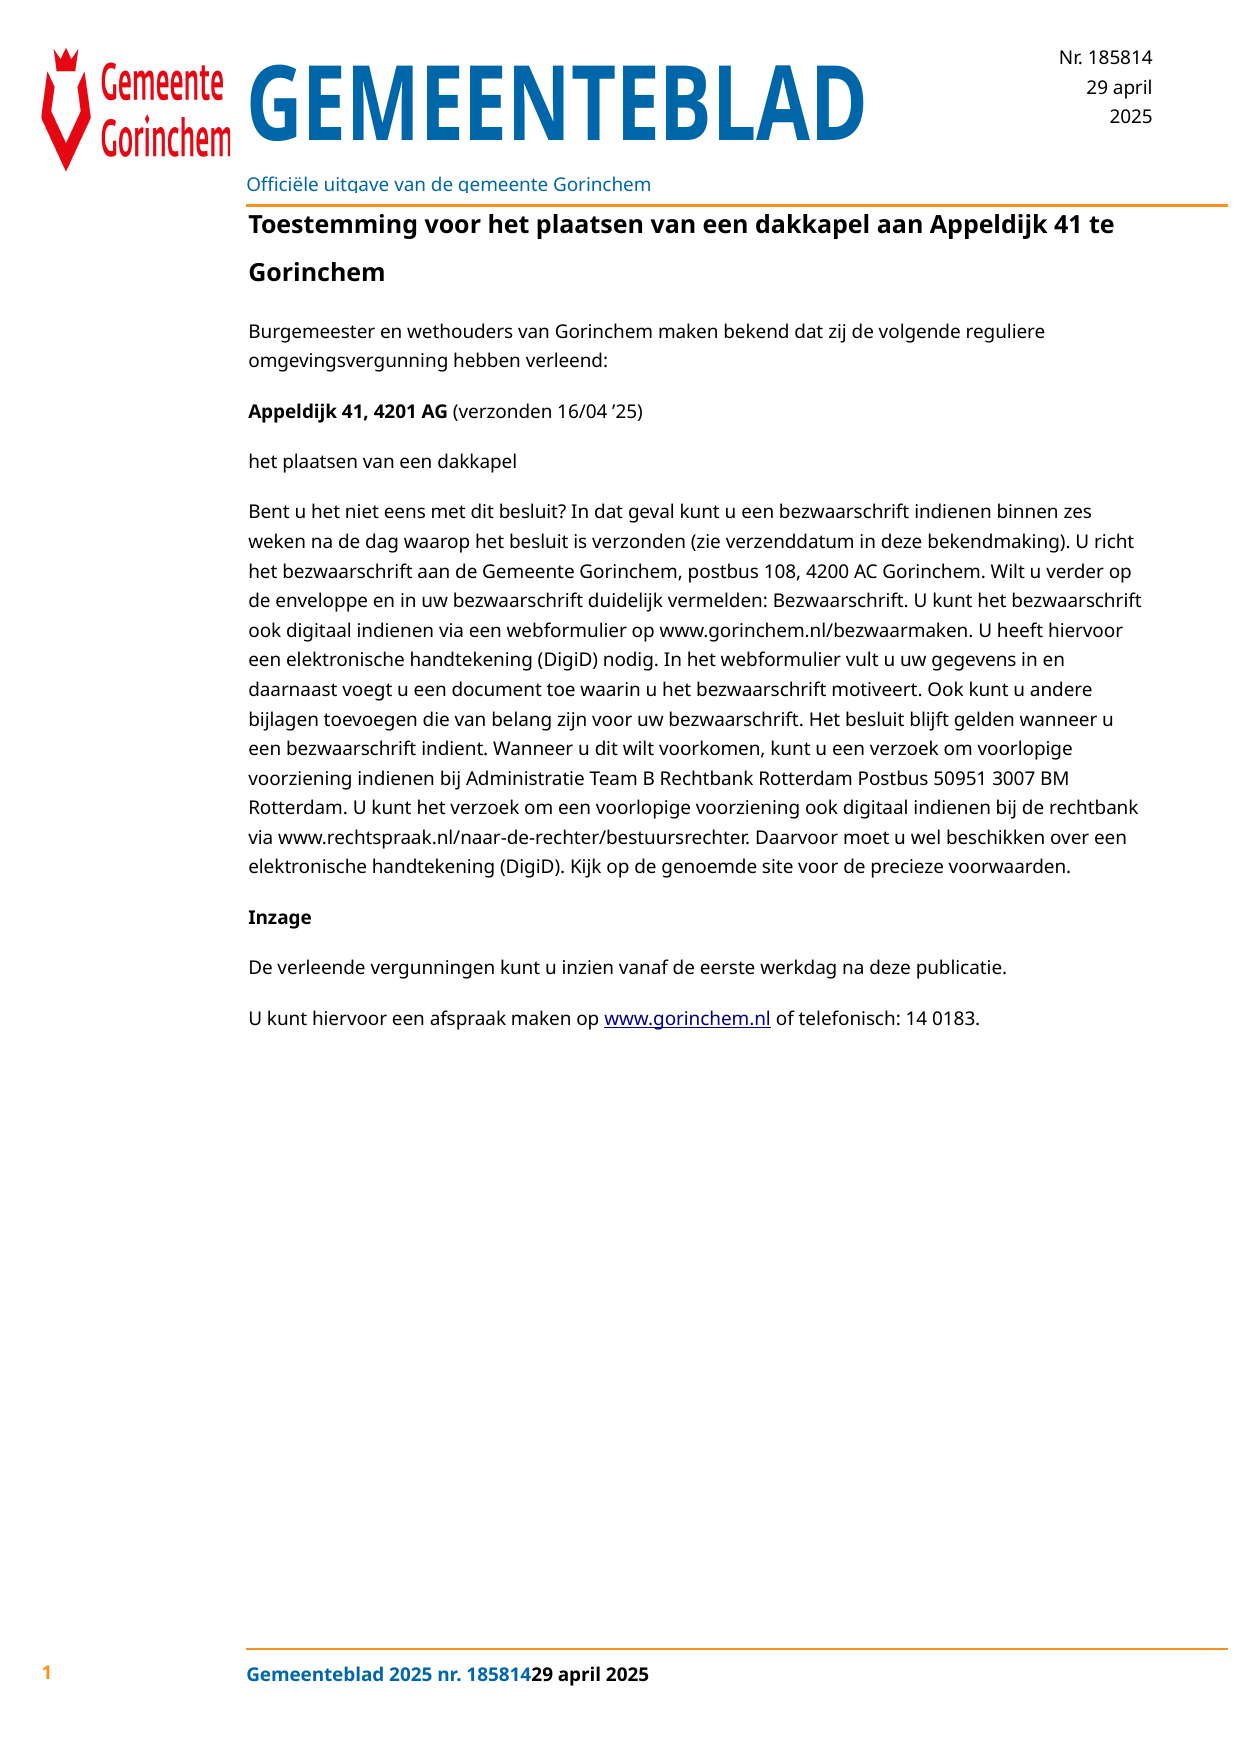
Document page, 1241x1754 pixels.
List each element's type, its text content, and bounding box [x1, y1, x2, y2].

text Burgemeester en wethouders van Gorinchem maken bekend dat zij de volgende reguliere omgevingsvergunning hebben verleend: [248, 318, 1152, 373]
text De verleende vergunningen kunt u inzien vanaf de eerste werkdag na deze publicatie. [248, 954, 1152, 980]
text Appeldijk 41, 4201 AG (verzonden 16/04 ’25) [248, 398, 1152, 424]
text het plaatsen van een dakkapel [248, 448, 1152, 474]
text Toestemming voor het plaatsen van een dakkapel aan Appeldijk 41 te Gorinchem [248, 207, 1152, 288]
picture [41, 47, 231, 172]
text Inzage [248, 904, 1152, 930]
text Bent u het niet eens met dit besluit? In dat geval kunt u een bezwaarschrift indienen binnen zes weken na de dag waarop het besluit is verzonden (zie verzenddatum in deze bekendmaking). U richt het bezwaarschrift aan de Gemeente Gorinchem, postbus 108, 4200 AC Gorinchem. Wilt u verder op de enveloppe en in uw bezwaarschrift duidelijk vermelden: Bezwaarschrift. U kunt het bezwaarschrift ook digitaal indienen via een webformulier op www.gorinchem.nl/bezwaarmaken. U heeft hiervoor een elektronische handtekening (DigiD) nodig. In het webformulier vult u uw gegevens in en daarnaast voegt u een document toe waarin u het bezwaarschrift motiveert. Ook kunt u andere bijlagen toevoegen die van belang zijn voor uw bezwaarschrift. Het besluit blijft gelden wanneer u een bezwaarschrift indient. Wanneer u dit wilt voorkomen, kunt u een verzoek om voorlopige voorziening indienen bij Administratie Team B Rechtbank Rotterdam Postbus 50951 3007 BM Rotterdam. U kunt het verzoek om een voorlopige voorziening ook digitaal indienen bij de rechtbank via www.rechtspraak.nl/naar-de-rechter/bestuursrechter. Daarvoor moet u wel beschikken over een elektronische handtekening (DigiD). Kijk op de genoemde site voor de precieze voorwaarden. [248, 499, 1152, 879]
text U kunt hiervoor een afspraak maken op www.gorinchem.nl of telefonisch: 14 0183. [248, 1005, 1152, 1031]
